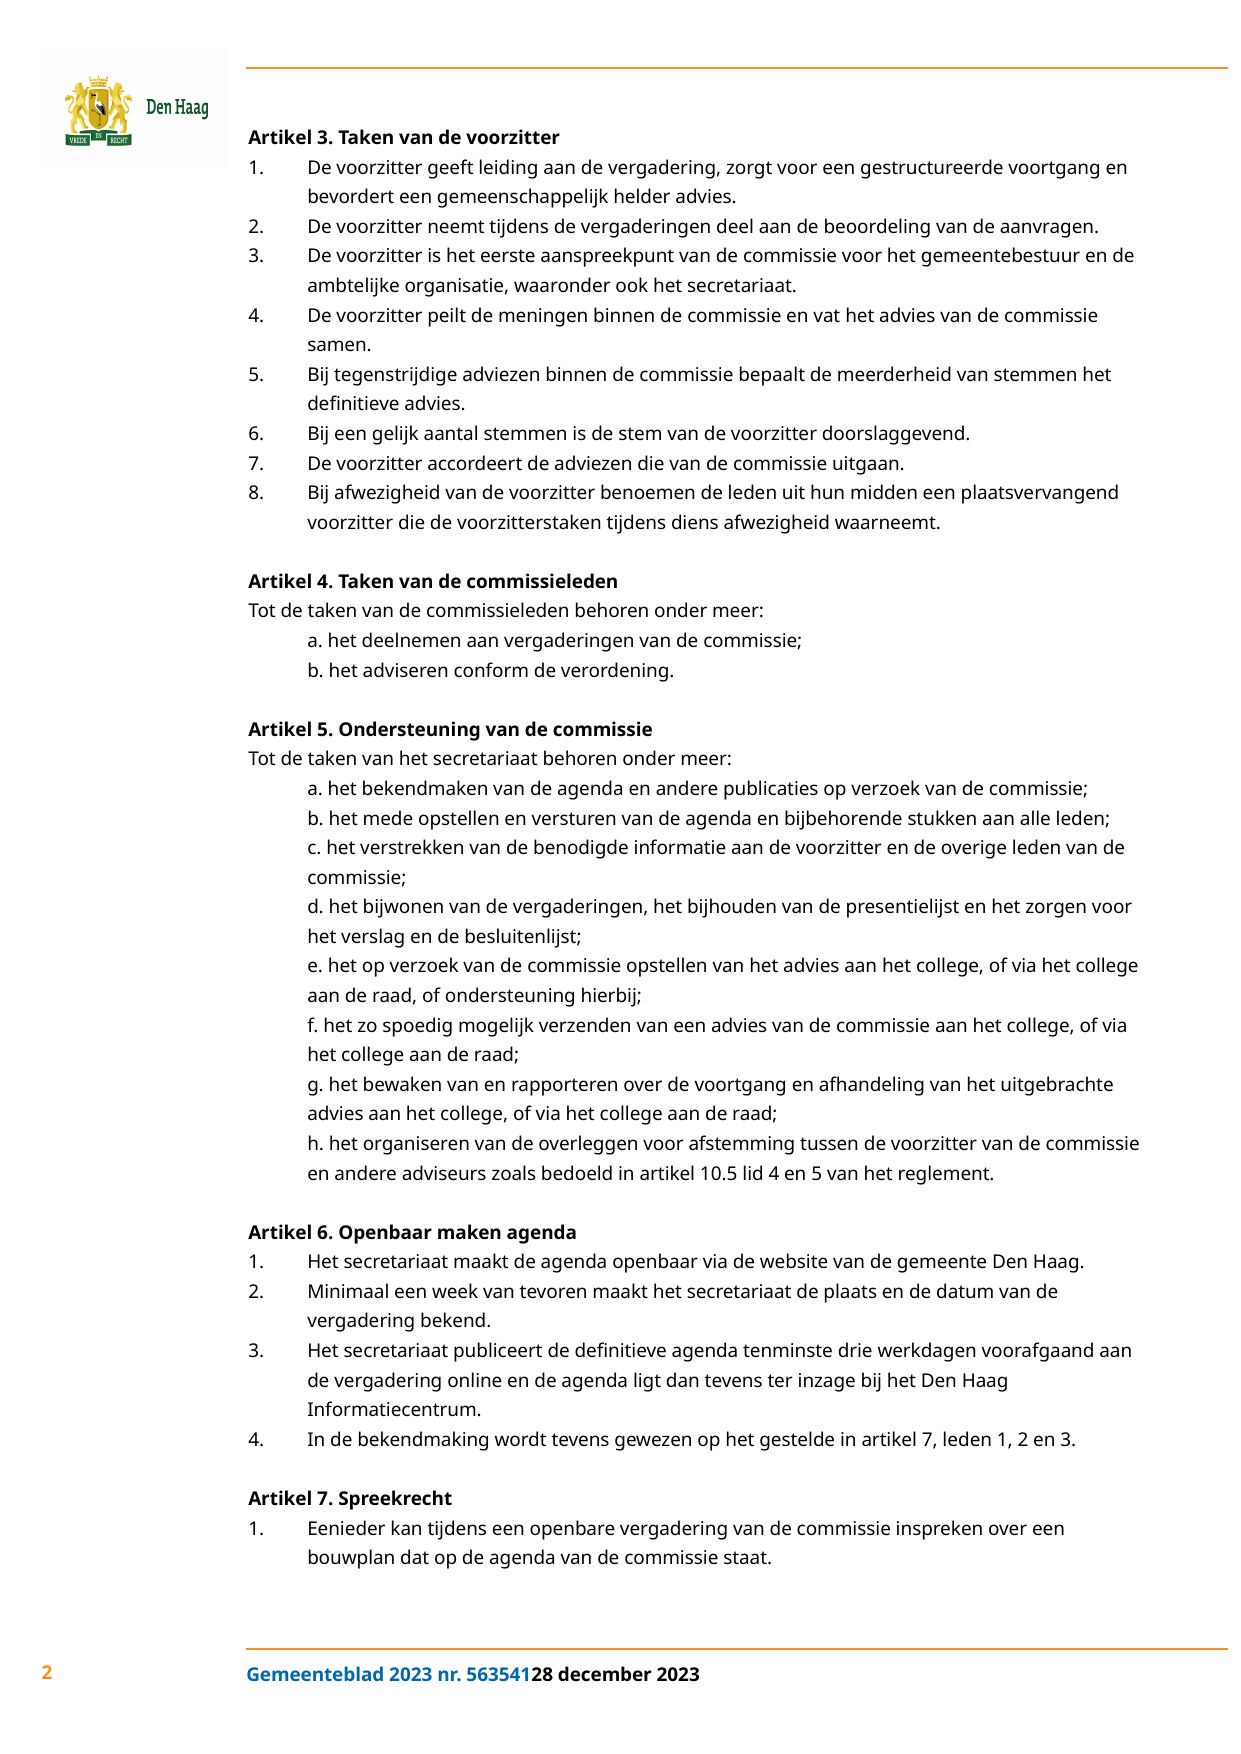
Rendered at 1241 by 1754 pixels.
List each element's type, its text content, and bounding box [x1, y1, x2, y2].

list Het secretariaat maakt de agenda openbaar via de website van de gemeente Den Haag. [248, 1248, 1152, 1274]
list Het secretariaat publiceert de definitieve agenda tenminste drie werkdagen voorafgaand aan de vergadering online en de agenda ligt dan tevens ter inzage bij het Den Haag Informatiecentrum. [248, 1337, 1152, 1422]
list In de bekendmaking wordt tevens gewezen op het gestelde in artikel 7, leden 1, 2 en 3. [248, 1426, 1152, 1452]
text Tot de taken van het secretariaat behoren onder meer: [248, 746, 1152, 771]
text Artikel 5. Ondersteuning van de commissie [248, 716, 1152, 742]
list De voorzitter accordeert de adviezen die van de commissie uitgaan. [248, 450, 1152, 476]
list b. het mede opstellen en versturen van de agenda en bijbehorende stukken aan alle leden; [248, 805, 1152, 831]
list Bij een gelijk aantal stemmen is de stem van de voorzitter doorslaggevend. [248, 420, 1152, 446]
text Artikel 7. Spreekrecht [248, 1485, 1152, 1511]
list d. het bijwonen van de vergaderingen, het bijhouden van de presentielijst en het zorgen voor het verslag en de besluitenlijst; [248, 893, 1152, 949]
text Tot de taken van de commissieleden behoren onder meer: [248, 598, 1152, 623]
list g. het bewaken van en rapporteren over de voortgang en afhandeling van het uitgebrachte advies aan het college, of via het college aan de raad; [248, 1071, 1152, 1126]
text Artikel 4. Taken van de commissieleden [248, 568, 1152, 594]
list c. het verstrekken van de benodigde informatie aan de voorzitter en de overige leden van de commissie; [248, 834, 1152, 890]
list e. het op verzoek van de commissie opstellen van het advies aan het college, of via het college aan de raad, of ondersteuning hierbij; [248, 953, 1152, 1008]
list De voorzitter geeft leiding aan de vergadering, zorgt voor een gestructureerde voortgang en bevordert een gemeenschappelijk helder advies. [248, 154, 1152, 209]
list Eenieder kan tijdens een openbare vergadering van de commissie inspreken over een bouwplan dat op de agenda van de commissie staat. [248, 1515, 1152, 1570]
list Bij tegenstrijdige adviezen binnen de commissie bepaalt de meerderheid van stemmen het definitieve advies. [248, 361, 1152, 416]
list De voorzitter peilt de meningen binnen de commissie en vat het advies van de commissie samen. [248, 302, 1152, 357]
list b. het adviseren conform de verordening. [248, 657, 1152, 683]
list a. het deelnemen aan vergaderingen van de commissie; [248, 627, 1152, 653]
list De voorzitter neemt tijdens de vergaderingen deel aan de beoordeling van de aanvragen. [248, 213, 1152, 239]
text Artikel 3. Taken van de voorzitter [248, 124, 1152, 150]
list f. het zo spoedig mogelijk verzenden van een advies van de commissie aan het college, of via het college aan de raad; [248, 1012, 1152, 1067]
list Minimaal een week van tevoren maakt het secretariaat de plaats en de datum van de vergadering bekend. [248, 1278, 1152, 1333]
list De voorzitter is het eerste aanspreekpunt van de commissie voor het gemeentebestuur en de ambtelijke organisatie, waaronder ook het secretariaat. [248, 243, 1152, 298]
list h. het organiseren van de overleggen voor afstemming tussen de voorzitter van de commissie en andere adviseurs zoals bedoeld in artikel 10.5 lid 4 en 5 van het reglement. [248, 1130, 1152, 1186]
text Artikel 6. Openbaar maken agenda [248, 1219, 1152, 1245]
picture [41, 47, 231, 172]
list Bij afwezigheid van de voorzitter benoemen de leden uit hun midden een plaatsvervangend voorzitter die de voorzitterstaken tijdens diens afwezigheid waarneemt. [248, 479, 1152, 535]
list a. het bekendmaken van de agenda en andere publicaties op verzoek van de commissie; [248, 775, 1152, 801]
